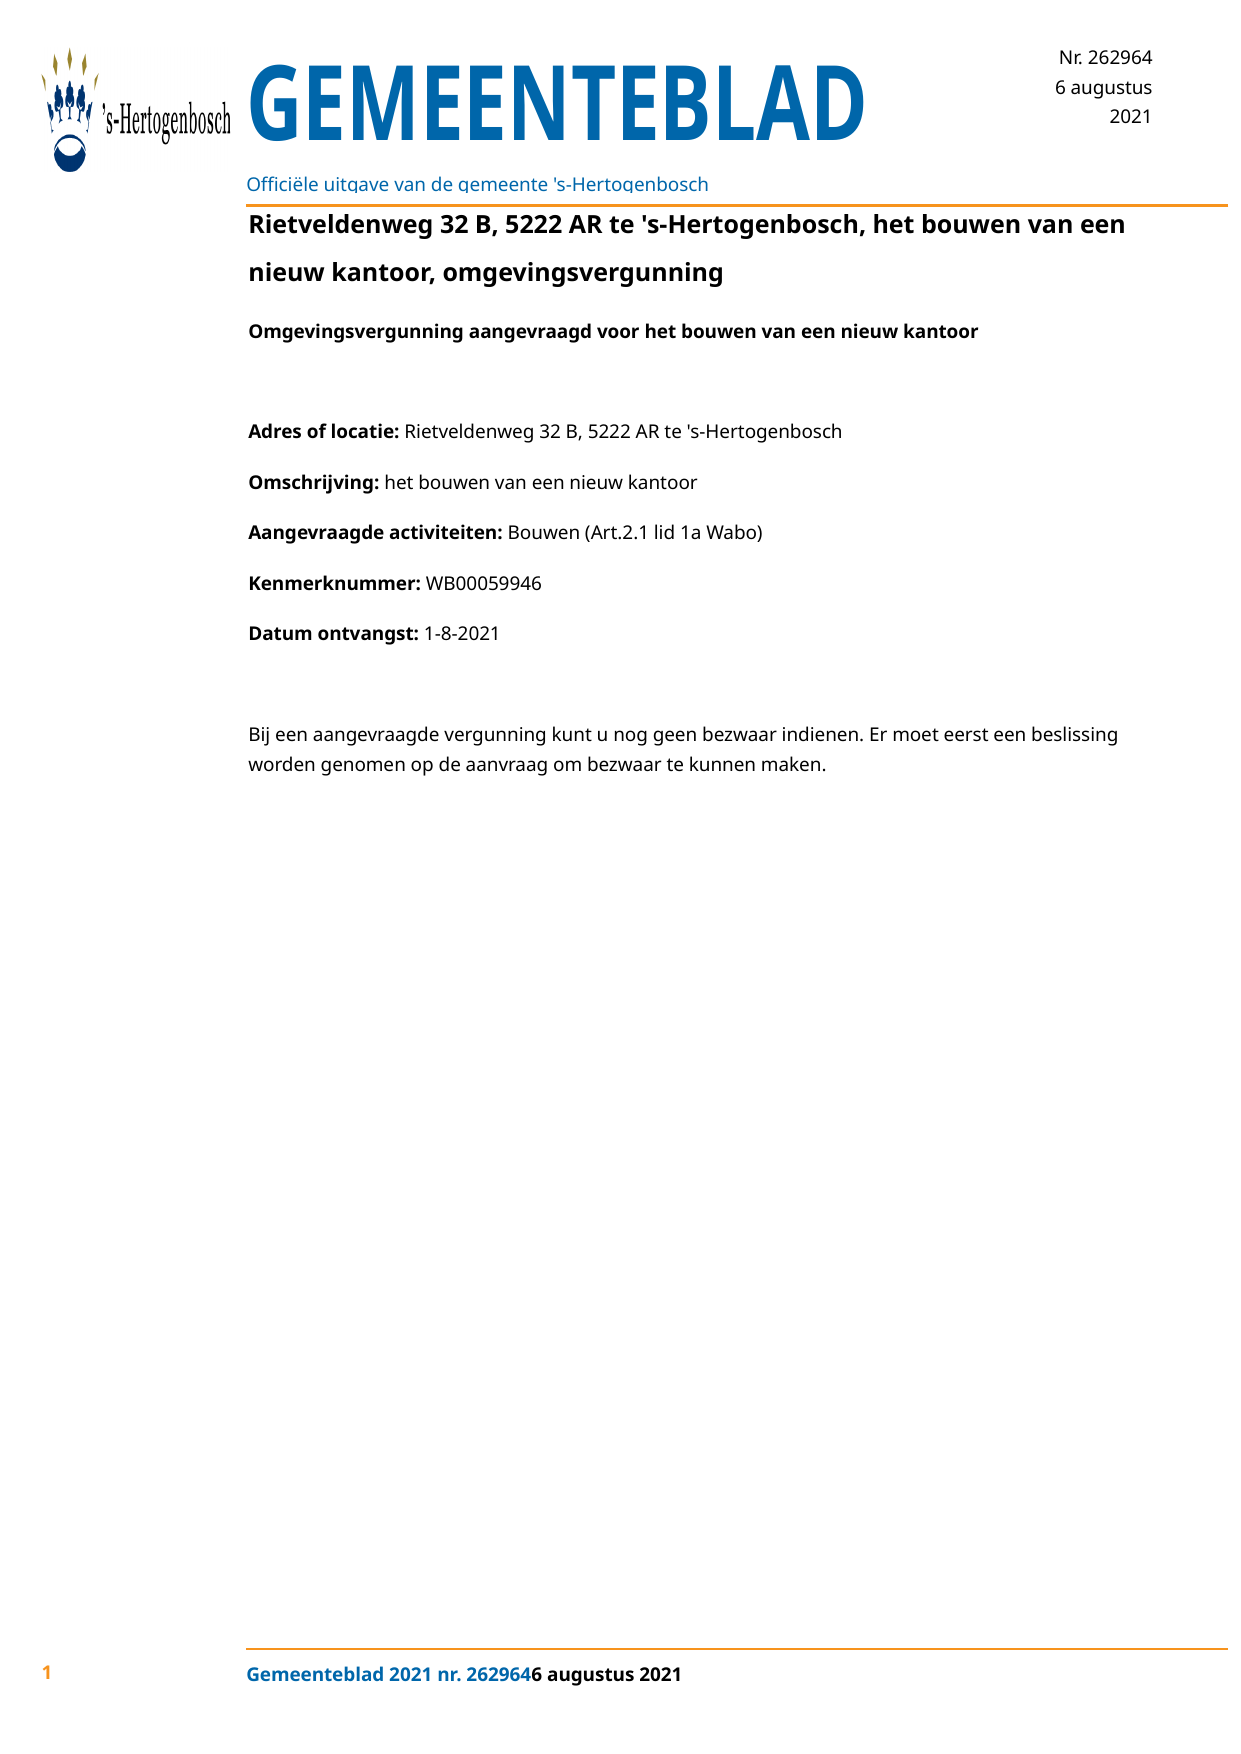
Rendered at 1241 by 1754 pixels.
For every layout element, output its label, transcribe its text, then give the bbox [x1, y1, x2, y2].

text Aangevraagde activiteiten: Bouwen (Art.2.1 lid 1a Wabo) [248, 519, 1152, 545]
text Bij een aangevraagde vergunning kunt u nog geen bezwaar indienen. Er moet eerst een beslissing worden genomen op de aanvraag om bezwaar te kunnen maken. [248, 721, 1152, 777]
text Adres of locatie: Rietveldenweg 32 B, 5222 AR te 's-Hertogenbosch [248, 419, 1152, 444]
text Rietveldenweg 32 B, 5222 AR te 's-Hertogenbosch, het bouwen van een nieuw kantoor, omgevingsvergunning [248, 207, 1152, 288]
picture [41, 47, 231, 172]
text Datum ontvangst: 1-8-2021 [248, 620, 1152, 646]
text Omschrijving: het bouwen van een nieuw kantoor [248, 469, 1152, 495]
text Omgevingsvergunning aangevraagd voor het bouwen van een nieuw kantoor [248, 318, 1152, 344]
text Kenmerknummer: WB00059946 [248, 570, 1152, 596]
